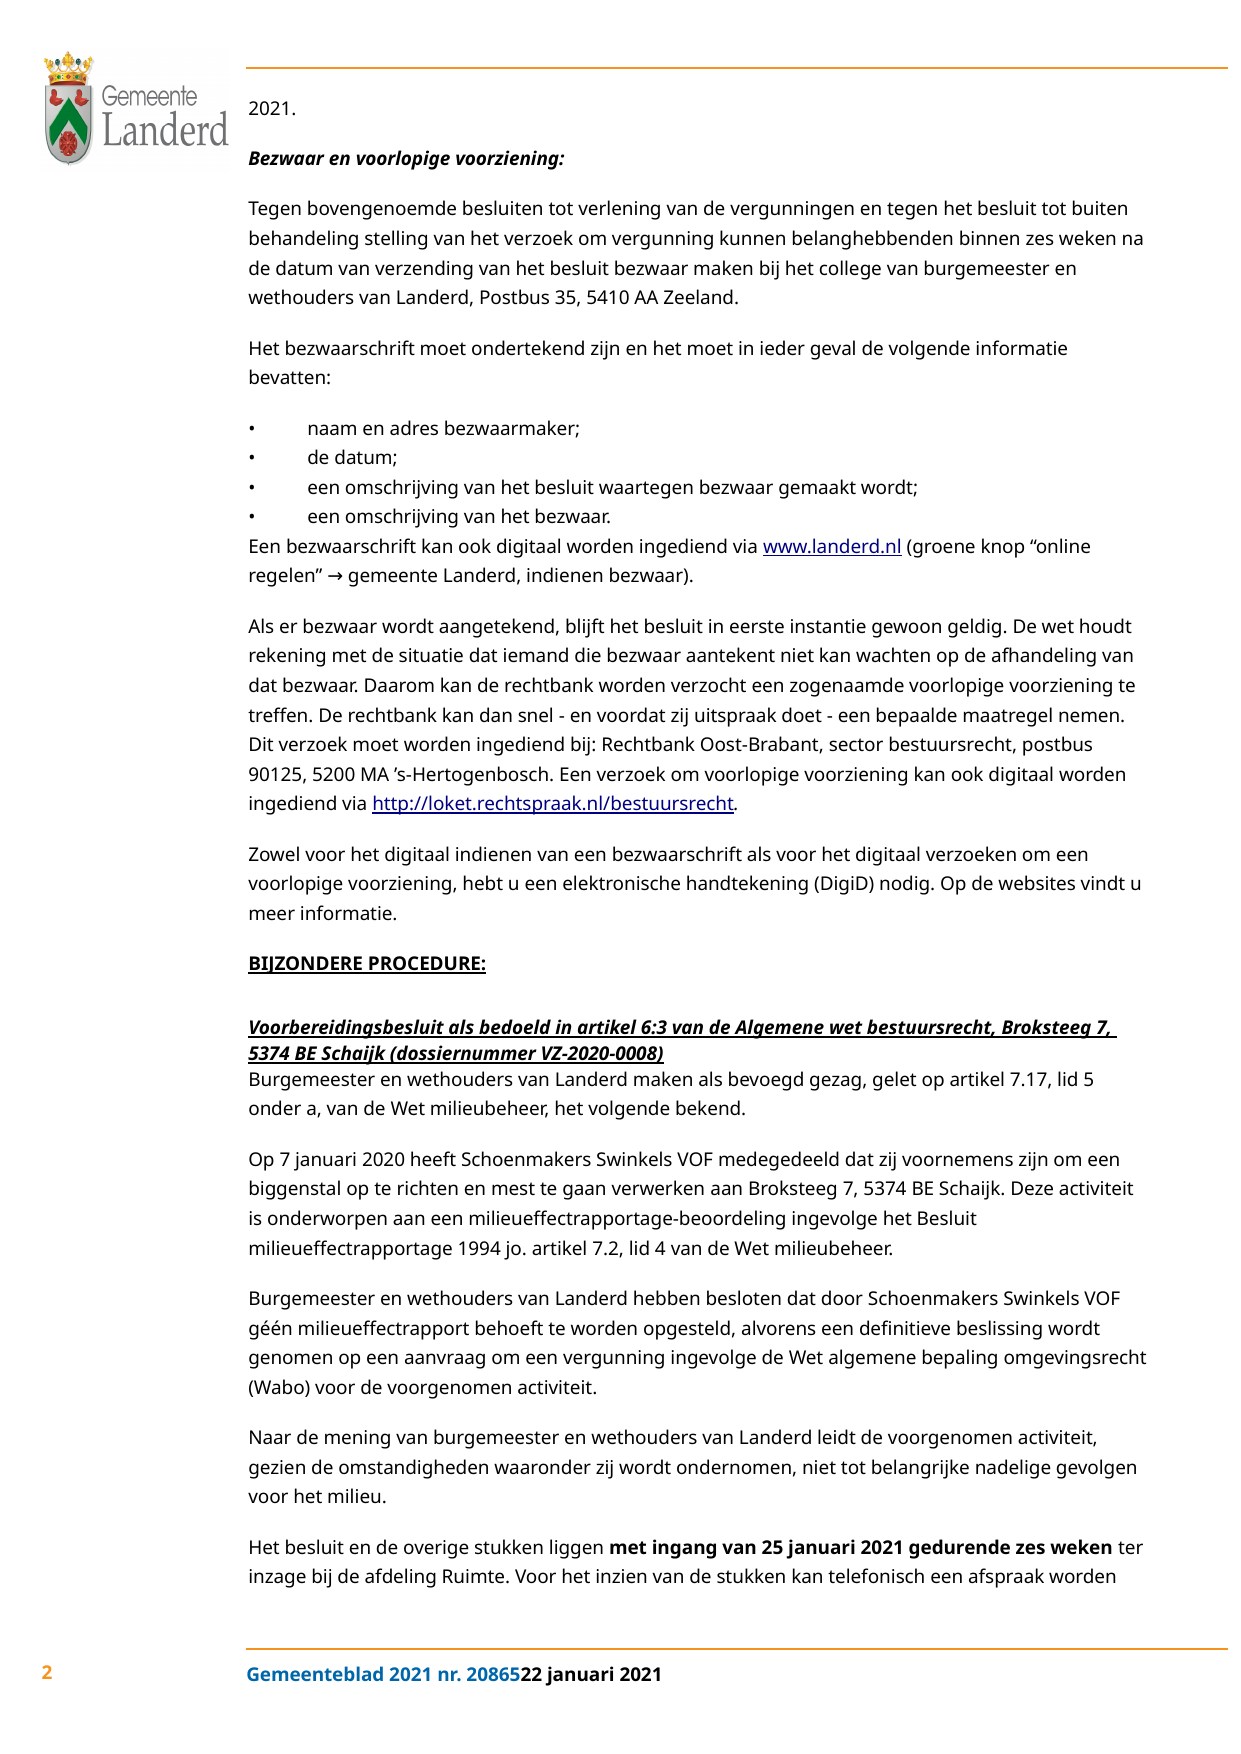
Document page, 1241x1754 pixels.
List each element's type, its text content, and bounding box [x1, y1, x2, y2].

text Burgemeester en wethouders van Landerd hebben besloten dat door Schoenmakers Swinkels VOF géén milieueffectrapport behoeft te worden opgesteld, alvorens een definitieve beslissing wordt genomen op een aanvraag om een vergunning ingevolge de Wet algemene bepaling omgevingsrecht (Wabo) voor de voorgenomen activiteit. [248, 1285, 1152, 1400]
text Burgemeester en wethouders van Landerd maken als bevoegd gezag, gelet op artikel 7.17, lid 5 onder a, van de Wet milieubeheer, het volgende bekend. [248, 1066, 1152, 1121]
text Voorbereidingsbesluit als bedoeld in artikel 6:3 van de Algemene wet bestuursrecht, Broksteeg 7, 5374 BE Schaijk (dossiernummer VZ-2020-0008) [248, 1014, 1152, 1066]
text Tegen bovengenoemde besluiten tot verlening van de vergunningen en tegen het besluit tot buiten behandeling stelling van het verzoek om vergunning kunnen belanghebbenden binnen zes weken na de datum van verzending van het besluit bezwaar maken bij het college van burgemeester en wethouders van Landerd, Postbus 35, 5410 AA Zeeland. [248, 196, 1152, 310]
text Zowel voor het digitaal indienen van een bezwaarschrift als voor het digitaal verzoeken om een voorlopige voorziening, hebt u een elektronische handtekening (DigiD) nodig. Op de websites vindt u meer informatie. [248, 841, 1152, 926]
text Naar de mening van burgemeester en wethouders van Landerd leidt de voorgenomen activiteit, gezien de omstandigheden waaronder zij wordt ondernomen, niet tot belangrijke nadelige gevolgen voor het milieu. [248, 1424, 1152, 1509]
list naam en adres bezwaarmaker; [248, 415, 1152, 441]
list een omschrijving van het besluit waartegen bezwaar gemaakt wordt; [248, 474, 1152, 500]
text Bezwaar en voorlopige voorziening: [248, 145, 1152, 171]
text Een bezwaarschrift kan ook digitaal worden ingediend via www.landerd.nl (groene knop “online regelen” → gemeente Landerd, indienen bezwaar). [248, 533, 1152, 588]
list de datum; [248, 444, 1152, 470]
text 2021. [248, 95, 1152, 121]
text Op 7 januari 2020 heeft Schoenmakers Swinkels VOF medegedeeld dat zij voornemens zijn om een biggenstal op te richten en mest te gaan verwerken aan Broksteeg 7, 5374 BE Schaijk. Deze activiteit is onderworpen aan een milieueffectrapportage-beoordeling ingevolge het Besluit milieueffectrapportage 1994 jo. artikel 7.2, lid 4 van de Wet milieubeheer. [248, 1146, 1152, 1261]
text Het besluit en de overige stukken liggen met ingang van 25 januari 2021 gedurende zes weken ter inzage bij de afdeling Ruimte. Voor het inzien van de stukken kan telefonisch een afspraak worden [248, 1534, 1152, 1589]
list een omschrijving van het bezwaar. [248, 503, 1152, 529]
text Als er bezwaar wordt aangetekend, blijft het besluit in eerste instantie gewoon geldig. De wet houdt rekening met de situatie dat iemand die bezwaar aantekent niet kan wachten op de afhandeling van dat bezwaar. Daarom kan de rechtbank worden verzocht een zogenaamde voorlopige voorziening te treffen. De rechtbank kan dan snel - en voordat zij uitspraak doet - een bepaalde maatregel nemen. Dit verzoek moet worden ingediend bij: Rechtbank Oost-Brabant, sector bestuursrecht, postbus 90125, 5200 MA ’s-Hertogenbosch. Een verzoek om voorlopige voorziening kan ook digitaal worden ingediend via http://loket.rechtspraak.nl/bestuursrecht. [248, 613, 1152, 816]
text BIJZONDERE PROCEDURE: [248, 951, 1152, 976]
text Het bezwaarschrift moet ondertekend zijn en het moet in ieder geval de volgende informatie bevatten: [248, 335, 1152, 390]
picture [41, 47, 231, 172]
